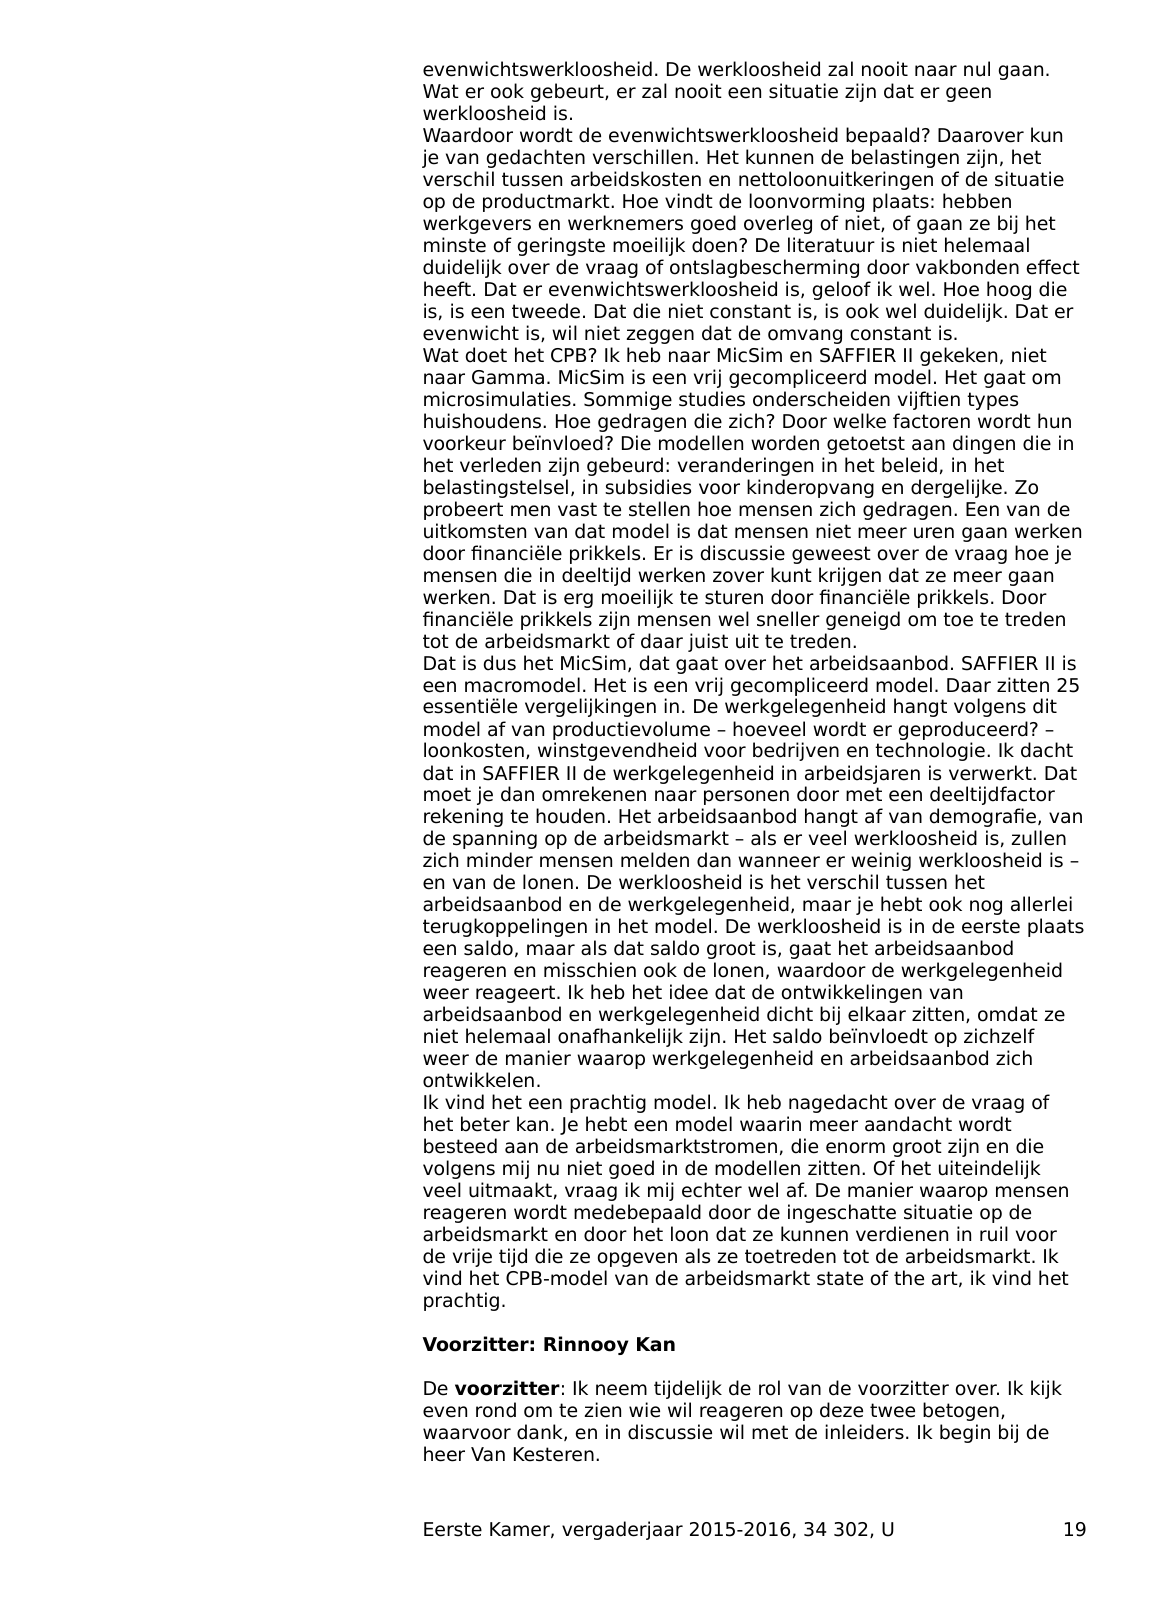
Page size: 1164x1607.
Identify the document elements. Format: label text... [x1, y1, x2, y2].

text Wat doet het CPB? Ik heb naar MicSim en SAFFIER II gekeken, niet naar Gamma. MicSim is een vrij gecompliceerd model. Het gaat om microsimulaties. Sommige studies onderscheiden vijftien types huishoudens. Hoe gedragen die zich? Door welke factoren wordt hun voorkeur beïnvloed? Die modellen worden getoetst aan dingen die in het verleden zijn gebeurd: veranderingen in het beleid, in het belastingstelsel, in subsidies voor kinderopvang en dergelijke. Zo probeert men vast te stellen hoe mensen zich gedragen. Een van de uitkomsten van dat model is dat mensen niet meer uren gaan werken door financiële prikkels. Er is discussie geweest over de vraag hoe je mensen die in deeltijd werken zover kunt krijgen dat ze meer gaan werken. Dat is erg moeilijk te sturen door financiële prikkels. Door financiële prikkels zijn mensen wel sneller geneigd om toe te treden tot de arbeidsmarkt of daar juist uit te treden. [422, 345, 1087, 652]
text Dat is dus het MicSim, dat gaat over het arbeidsaanbod. SAFFIER II is een macromodel. Het is een vrij gecompliceerd model. Daar zitten 25 essentiële vergelijkingen in. De werkgelegenheid hangt volgens dit model af van productievolume – hoeveel wordt er geproduceerd? – loonkosten, winstgevendheid voor bedrijven en technologie. Ik dacht dat in SAFFIER II de werkgelegenheid in arbeidsjaren is verwerkt. Dat moet je dan omrekenen naar personen door met een deeltijdfactor rekening te houden. Het arbeidsaanbod hangt af van demografie, van de spanning op de arbeidsmarkt – als er veel werkloosheid is, zullen zich minder mensen melden dan wanneer er weinig werkloosheid is – en van de lonen. De werkloosheid is het verschil tussen het arbeidsaanbod en de werkgelegenheid, maar je hebt ook nog allerlei terugkoppelingen in het model. De werkloosheid is in de eerste plaats een saldo, maar als dat saldo groot is, gaat het arbeidsaanbod reageren en misschien ook de lonen, waardoor de werkgelegenheid weer reageert. Ik heb het idee dat de ontwikkelingen van arbeidsaanbod en werkgelegenheid dicht bij elkaar zitten, omdat ze niet helemaal onafhankelijk zijn. Het saldo beïnvloedt op zichzelf weer de manier waarop werkgelegenheid en arbeidsaanbod zich ontwikkelen. [422, 652, 1087, 1092]
text evenwichtswerkloosheid. De werkloosheid zal nooit naar nul gaan. Wat er ook gebeurt, er zal nooit een situatie zijn dat er geen werkloosheid is. [422, 59, 1087, 125]
text Waardoor wordt de evenwichtswerkloosheid bepaald? Daarover kun je van gedachten verschillen. Het kunnen de belastingen zijn, het verschil tussen arbeidskosten en nettoloonuitkeringen of de situatie op de productmarkt. Hoe vindt de loonvorming plaats: hebben werkgevers en werknemers goed overleg of niet, of gaan ze bij het minste of geringste moeilijk doen? De literatuur is niet helemaal duidelijk over de vraag of ontslagbescherming door vakbonden effect heeft. Dat er evenwichtswerkloosheid is, geloof ik wel. Hoe hoog die is, is een tweede. Dat die niet constant is, is ook wel duidelijk. Dat er evenwicht is, wil niet zeggen dat de omvang constant is. [422, 125, 1087, 345]
text Ik vind het een prachtig model. Ik heb nagedacht over de vraag of het beter kan. Je hebt een model waarin meer aandacht wordt besteed aan de arbeidsmarktstromen, die enorm groot zijn en die volgens mij nu niet goed in de modellen zitten. Of het uiteindelijk veel uitmaakt, vraag ik mij echter wel af. De manier waarop mensen reageren wordt medebepaald door de ingeschatte situatie op de arbeidsmarkt en door het loon dat ze kunnen verdienen in ruil voor de vrije tijd die ze opgeven als ze toetreden tot de arbeidsmarkt. Ik vind het CPB-model van de arbeidsmarkt state of the art, ik vind het prachtig. [422, 1092, 1087, 1312]
subtitle Voorzitter: Rinnooy Kan [422, 1334, 1087, 1356]
text De voorzitter: Ik neem tijdelijk de rol van de voorzitter over. Ik kijk even rond om te zien wie wil reageren op deze twee betogen, waarvoor dank, en in discussie wil met de inleiders. Ik begin bij de heer Van Kesteren. [422, 1378, 1087, 1466]
